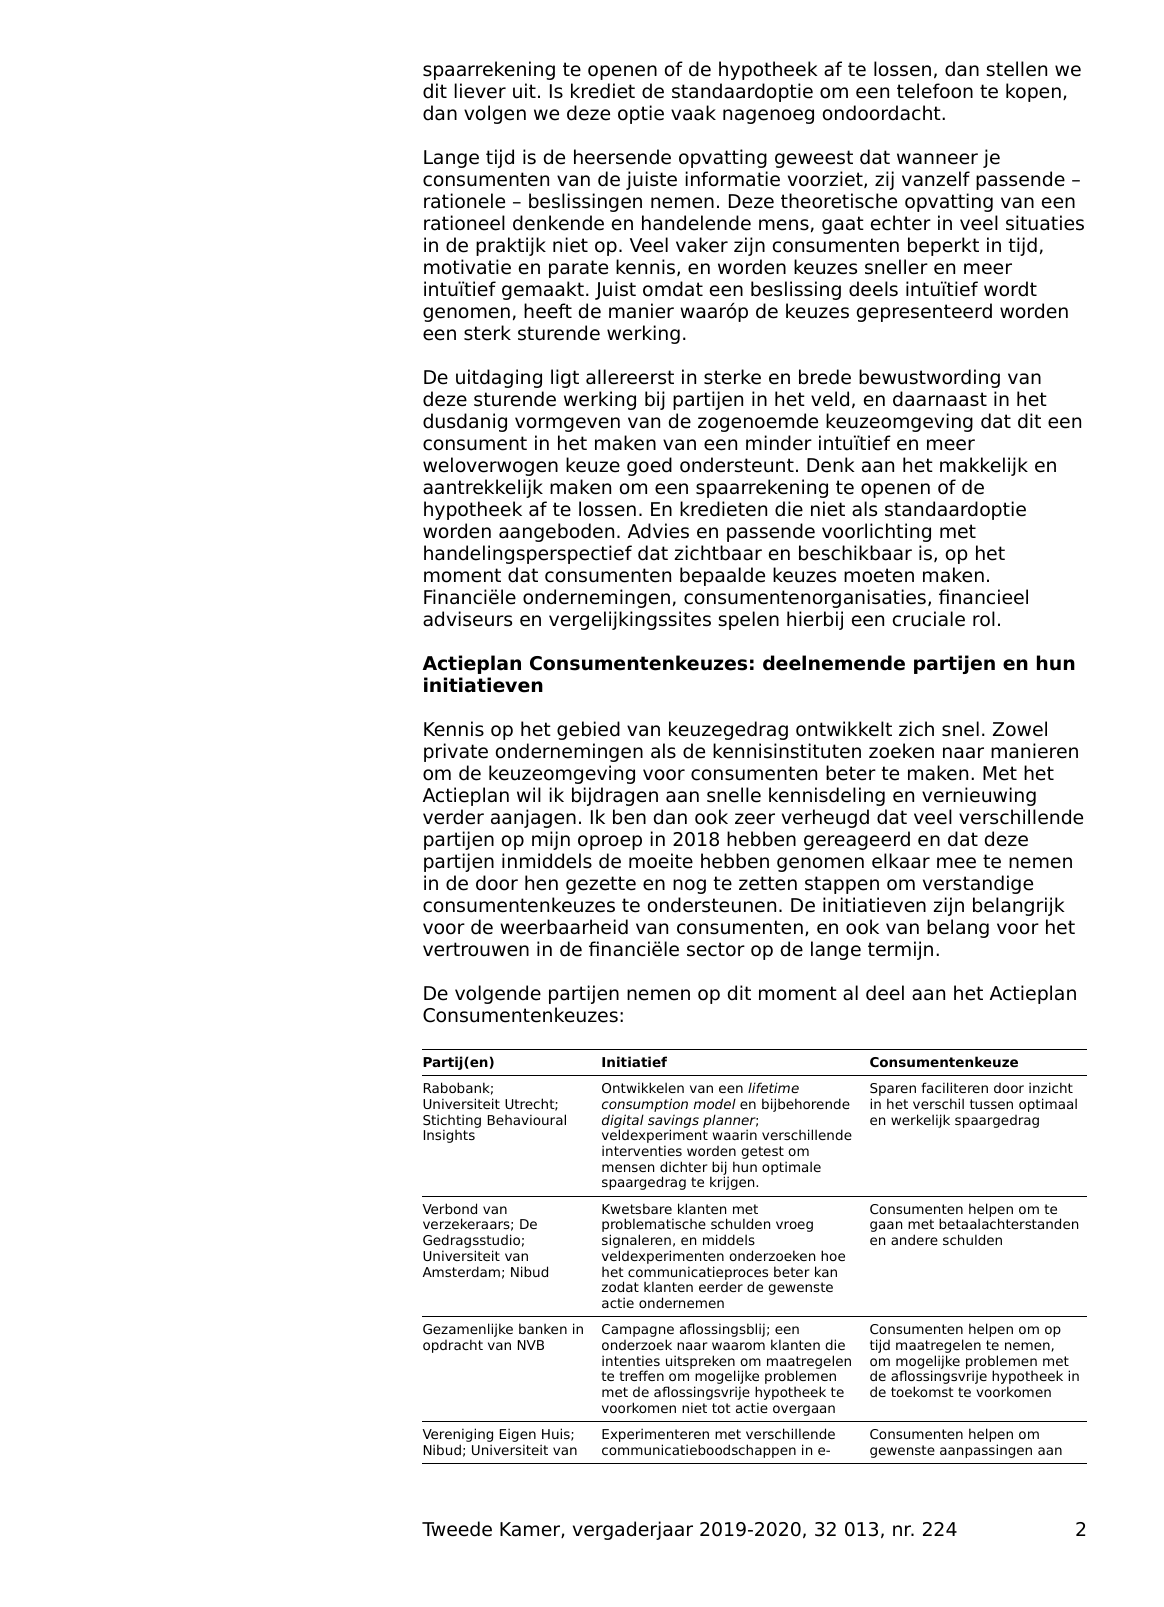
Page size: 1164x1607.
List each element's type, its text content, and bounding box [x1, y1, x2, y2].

table_cell Consumenten helpen om op tijd maatregelen te nemen, om mogelijke problemen met de aflossingsvrije hypotheek in de toekomst te voorkomen [864, 1317, 1087, 1421]
table_header Initiatief [595, 1050, 863, 1075]
table_cell Rabobank; Universiteit Utrecht; Stichting Behavioural Insights [422, 1076, 595, 1196]
table_cell Campagne aflossingsblij; een onderzoek naar waarom klanten die intenties uitspreken om maatregelen te treffen om mogelijke problemen met de aflossingsvrije hypotheek te voorkomen niet tot actie overgaan [595, 1317, 863, 1421]
text Lange tijd is de heersende opvatting geweest dat wanneer je consumenten van de juiste informatie voorziet, zij vanzelf passende – rationele – beslissingen nemen. Deze theoretische opvatting van een rationeel denkende en handelende mens, gaat echter in veel situaties in de praktijk niet op. Veel vaker zijn consumenten beperkt in tijd, motivatie en parate kennis, en worden keuzes sneller en meer intuïtief gemaakt. Juist omdat een beslissing deels intuïtief wordt genomen, heeft de manier waaróp de keuzes gepresenteerd worden een sterk sturende werking. [422, 147, 1087, 345]
text De volgende partijen nemen op dit moment al deel aan het Actieplan Consumentenkeuzes: [422, 983, 1087, 1027]
text Kennis op het gebied van keuzegedrag ontwikkelt zich snel. Zowel private ondernemingen als de kennisinstituten zoeken naar manieren om de keuzeomgeving voor consumenten beter te maken. Met het Actieplan wil ik bijdragen aan snelle kennisdeling en vernieuwing verder aanjagen. Ik ben dan ook zeer verheugd dat veel verschillende partijen op mijn oproep in 2018 hebben gereageerd en dat deze partijen inmiddels de moeite hebben genomen elkaar mee te nemen in de door hen gezette en nog te zetten stappen om verstandige consumentenkeuzes te ondersteunen. De initiatieven zijn belangrijk voor de weerbaarheid van consumenten, en ook van belang voor het vertrouwen in de financiële sector op de lange termijn. [422, 719, 1087, 961]
table_cell Sparen faciliteren door inzicht in het verschil tussen optimaal en werkelijk spaargedrag [864, 1076, 1087, 1196]
text De uitdaging ligt allereerst in sterke en brede bewustwording van deze sturende werking bij partijen in het veld, en daarnaast in het dusdanig vormgeven van de zogenoemde keuzeomgeving dat dit een consument in het maken van een minder intuïtief en meer weloverwogen keuze goed ondersteunt. Denk aan het makkelijk en aantrekkelijk maken om een spaarrekening te openen of de hypotheek af te lossen. En kredieten die niet als standaardoptie worden aangeboden. Advies en passende voorlichting met handelingsperspectief dat zichtbaar en beschikbaar is, op het moment dat consumenten bepaalde keuzes moeten maken. Financiële ondernemingen, consumentenorganisaties, financieel adviseurs en vergelijkingssites spelen hierbij een cruciale rol. [422, 367, 1087, 631]
table_header Consumentenkeuze [864, 1050, 1087, 1075]
table_cell Experimenteren met verschillende communicatieboodschappen in e- [595, 1422, 863, 1463]
table_cell Kwetsbare klanten met problematische schulden vroeg signaleren, en middels veldexperimenten onderzoeken hoe het communicatieproces beter kan zodat klanten eerder de gewenste actie ondernemen [595, 1197, 863, 1316]
text spaarrekening te openen of de hypotheek af te lossen, dan stellen we dit liever uit. Is krediet de standaardoptie om een telefoon te kopen, dan volgen we deze optie vaak nagenoeg ondoordacht. [422, 59, 1087, 125]
table_cell Consumenten helpen om gewenste aanpassingen aan [864, 1422, 1087, 1463]
table_cell Vereniging Eigen Huis; Nibud; Universiteit van [422, 1422, 595, 1463]
table_cell Ontwikkelen van een lifetime consumption model en bijbehorende digital savings planner; veldexperiment waarin verschillende interventies worden getest om mensen dichter bij hun optimale spaargedrag te krijgen. [595, 1076, 863, 1196]
table_cell Gezamenlijke banken in opdracht van NVB [422, 1317, 595, 1421]
table_cell Consumenten helpen om te gaan met betaalachterstanden en andere schulden [864, 1197, 1087, 1316]
table_header Partij(en) [422, 1050, 595, 1075]
table_cell Verbond van verzekeraars; De Gedragsstudio; Universiteit van Amsterdam; Nibud [422, 1197, 595, 1316]
subtitle Actieplan Consumentenkeuzes: deelnemende partijen en hun initiatieven [422, 653, 1087, 697]
